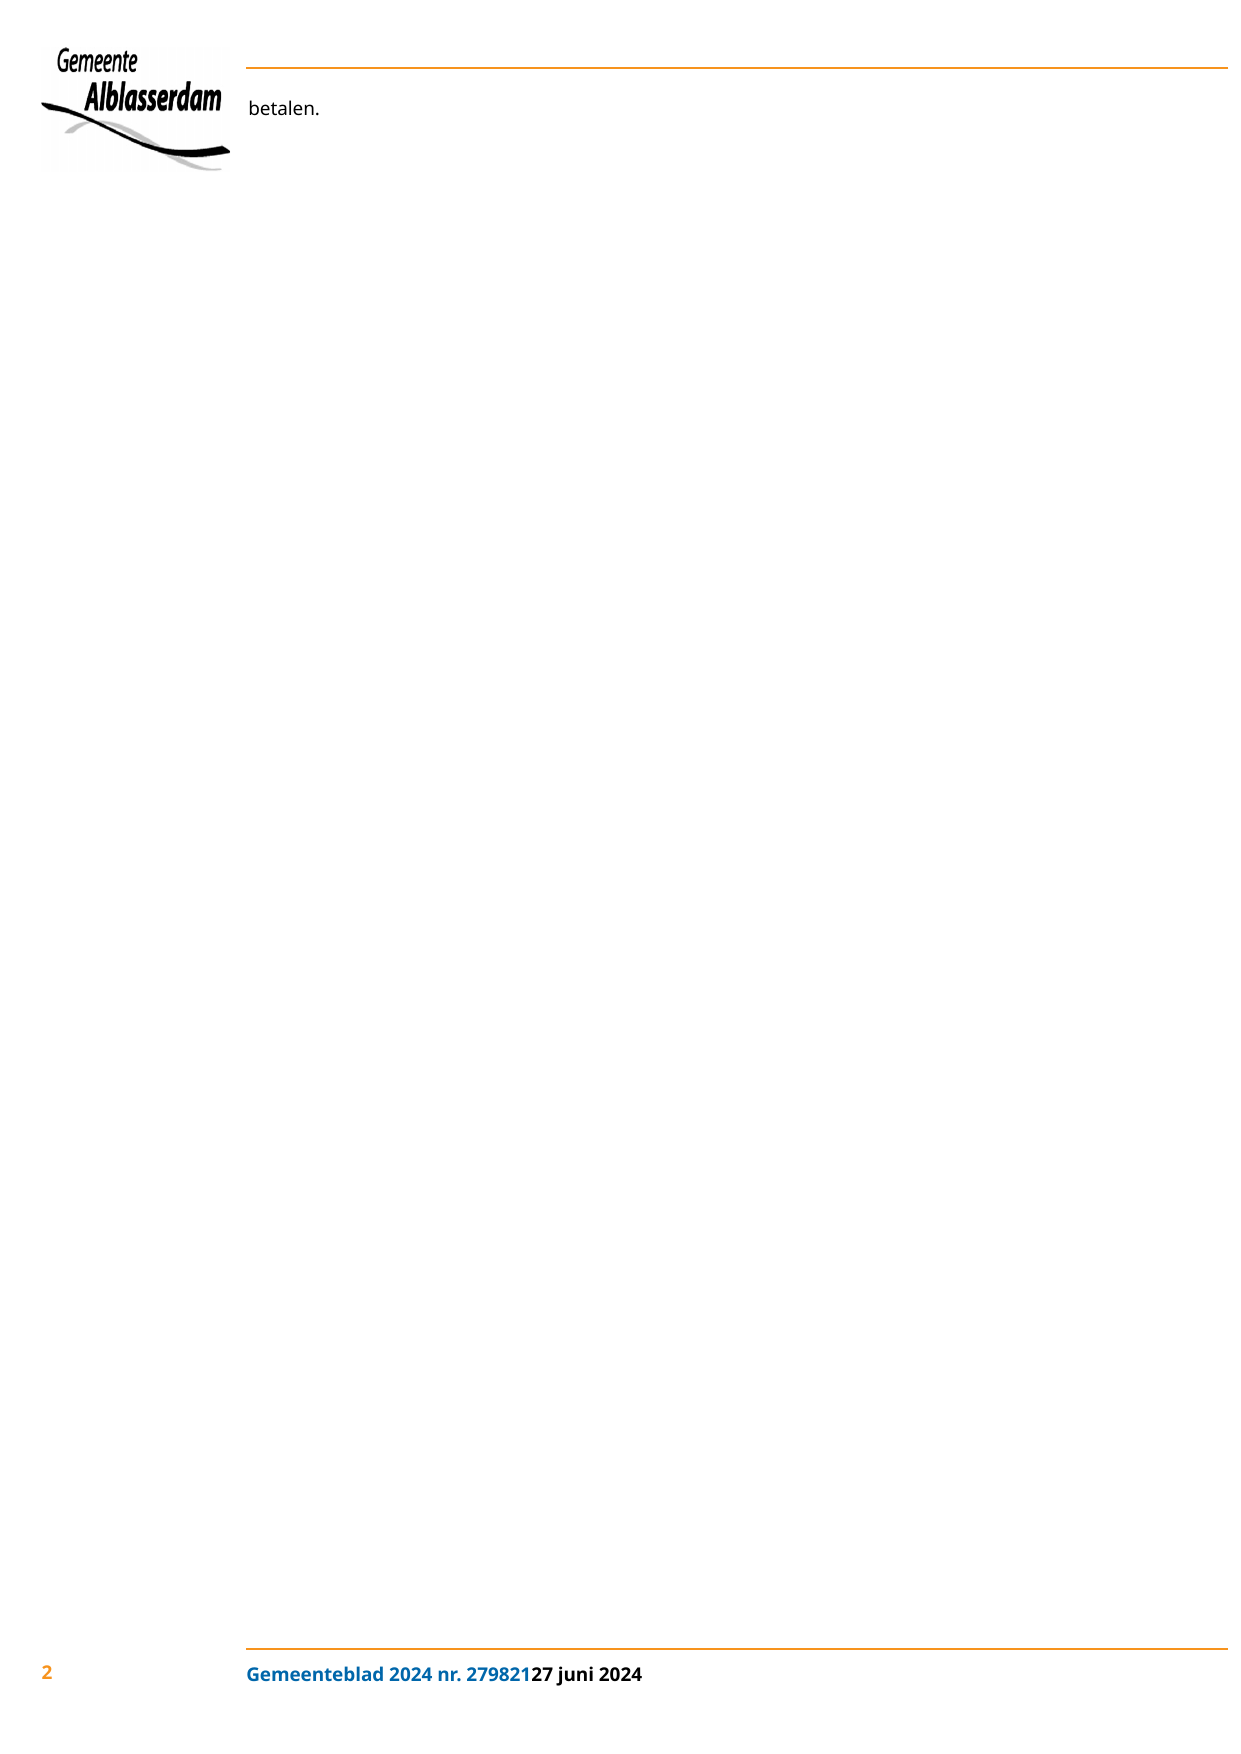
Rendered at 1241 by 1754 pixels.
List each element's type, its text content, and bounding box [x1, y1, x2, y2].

text betalen. [248, 95, 1152, 121]
picture [41, 47, 231, 172]
